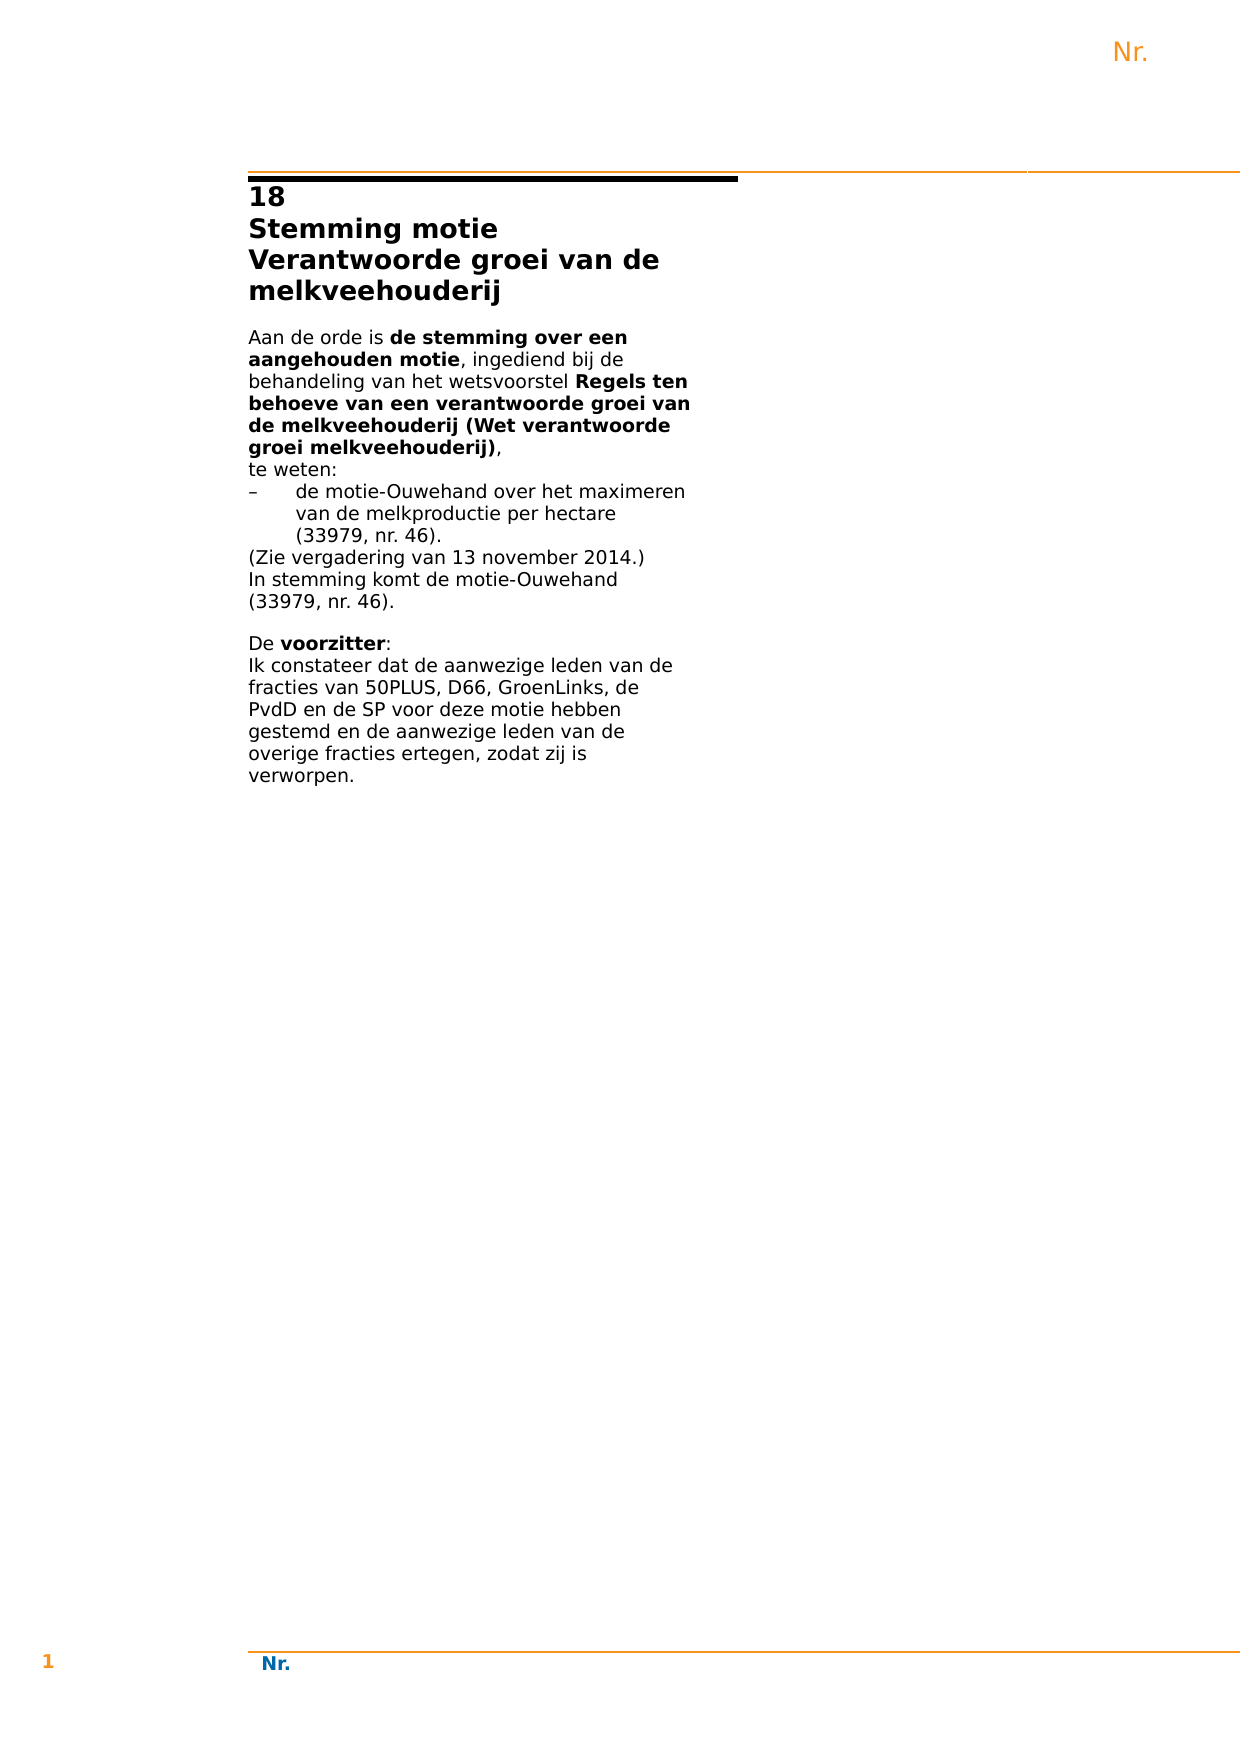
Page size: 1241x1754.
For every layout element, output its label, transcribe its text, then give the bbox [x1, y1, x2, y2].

text De voorzitter: [248, 633, 691, 654]
text Aan de orde is de stemming over een aangehouden motie, ingediend bij de behandeling van het wetsvoorstel Regels ten behoeve van een verantwoorde groei van de melkveehouderij (Wet verantwoorde groei melkveehouderij), [248, 327, 691, 459]
list de motie-Ouwehand over het maximeren van de melkproductie per hectare (33979, nr. 46). [248, 481, 691, 547]
text te weten: [248, 459, 691, 481]
text In stemming komt de motie-Ouwehand (33979, nr. 46). [248, 569, 691, 613]
text (Zie vergadering van 13 november 2014.) [248, 547, 691, 569]
title 18 Stemming motie Verantwoorde groei van de melkveehouderij [248, 182, 691, 307]
text Ik constateer dat de aanwezige leden van de fracties van 50PLUS, D66, GroenLinks, de PvdD en de SP voor deze motie hebben gestemd en de aanwezige leden van de overige fracties ertegen, zodat zij is verworpen. [248, 654, 691, 786]
